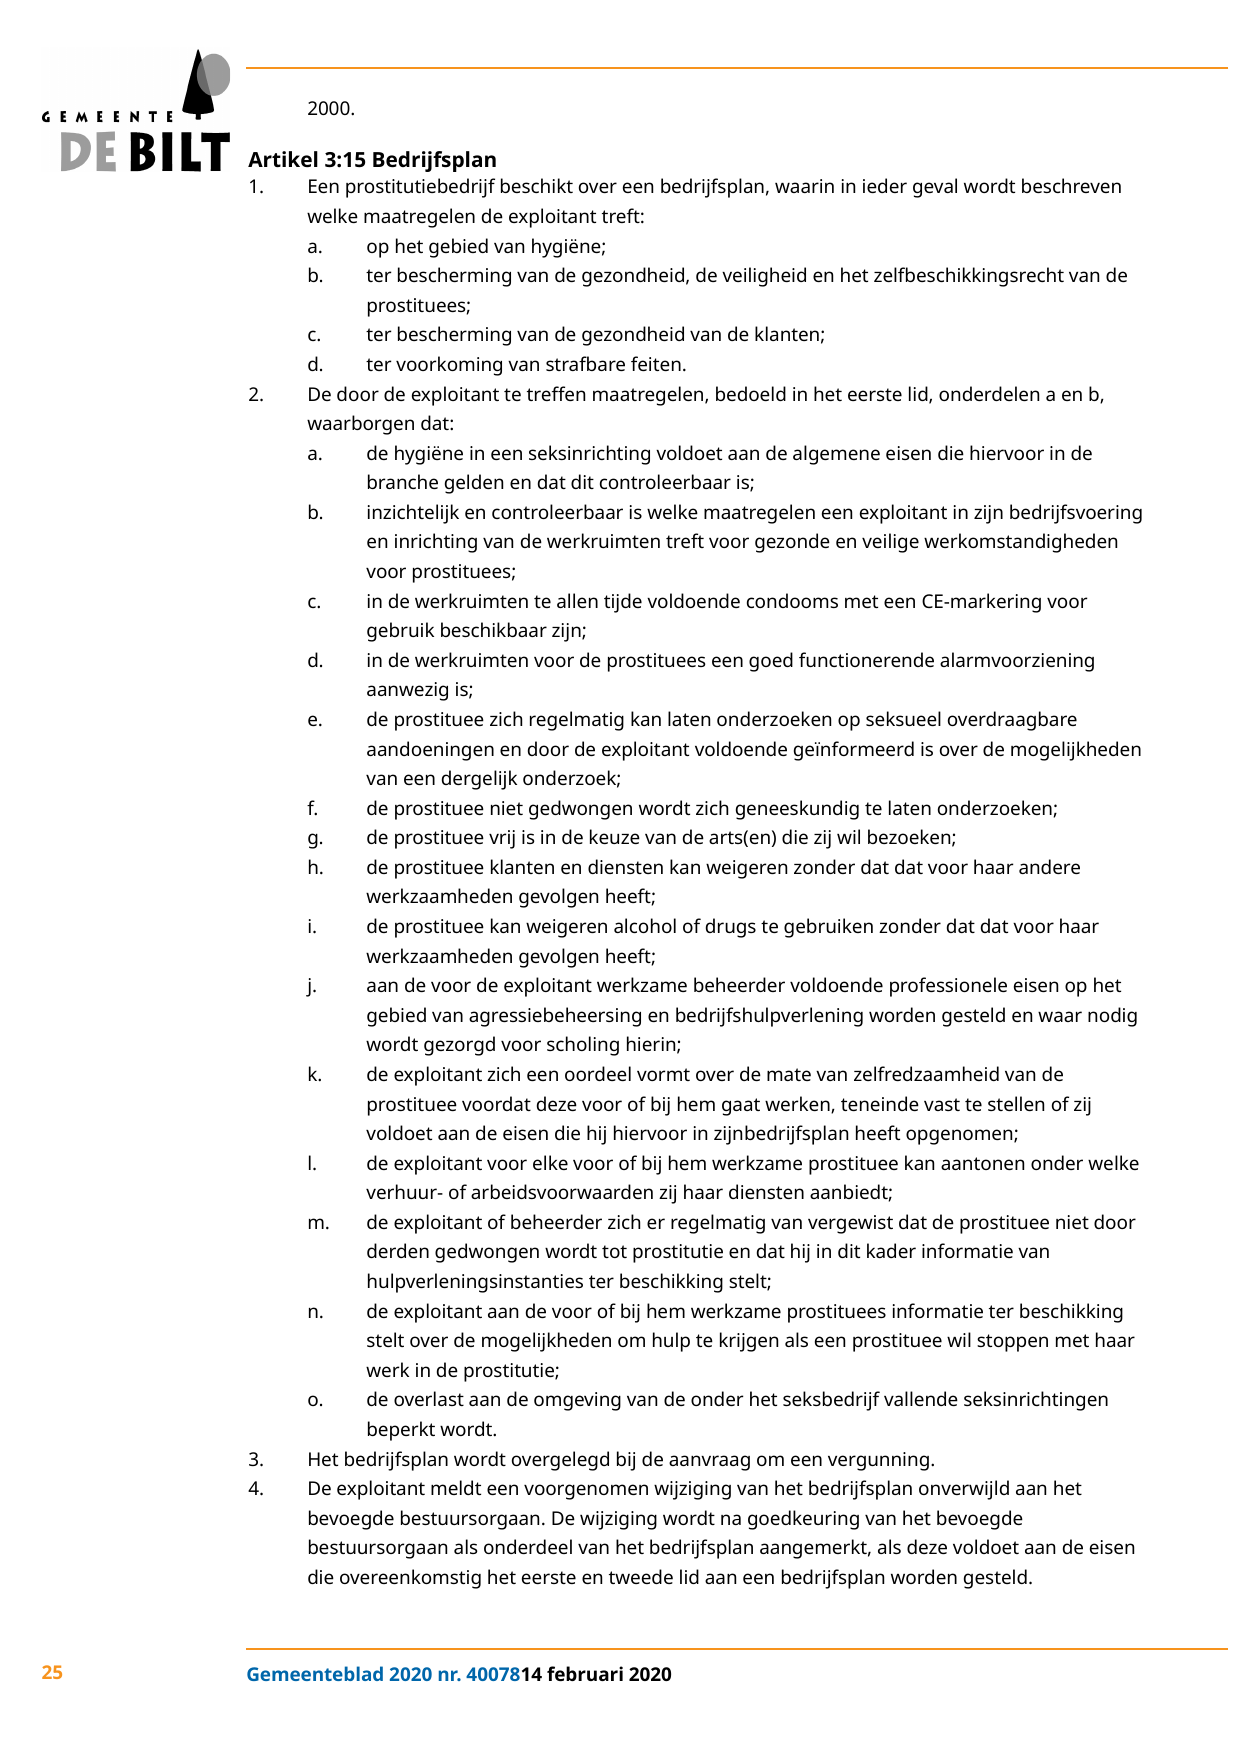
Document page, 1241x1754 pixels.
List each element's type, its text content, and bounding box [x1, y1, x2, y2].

list de exploitant of beheerder zich er regelmatig van vergewist dat de prostituee niet door derden gedwongen wordt tot prostitutie en dat hij in dit kader informatie van hulpverleningsinstanties ter beschikking stelt; [307, 1209, 1152, 1294]
list aan de voor de exploitant werkzame beheerder voldoende professionele eisen op het gebied van agressiebeheersing en bedrijfshulpverlening worden gesteld en waar nodig wordt gezorgd voor scholing hierin; [307, 972, 1152, 1057]
list op het gebied van hygiëne; [307, 233, 1152, 258]
list de prostituee vrij is in de keuze van de arts(en) die zij wil bezoeken; [307, 824, 1152, 850]
list ter bescherming van de gezondheid, de veiligheid en het zelfbeschikkingsrecht van de prostituees; [307, 262, 1152, 318]
list de hygiëne in een seksinrichting voldoet aan de algemene eisen die hiervoor in de branche gelden en dat dit controleerbaar is; [307, 440, 1152, 495]
list in de werkruimten te allen tijde voldoende condooms met een CE-markering voor gebruik beschikbaar zijn; [307, 588, 1152, 643]
list de exploitant aan de voor of bij hem werkzame prostituees informatie ter beschikking stelt over de mogelijkheden om hulp te krijgen als een prostituee wil stoppen met haar werk in de prostitutie; [307, 1298, 1152, 1383]
list De exploitant meldt een voorgenomen wijziging van het bedrijfsplan onverwijld aan het bevoegde bestuursorgaan. De wijziging wordt na goedkeuring van het bevoegde bestuursorgaan als onderdeel van het bedrijfsplan aangemerkt, als deze voldoet aan de eisen die overeenkomstig het eerste en tweede lid aan een bedrijfsplan worden gesteld. [248, 1475, 1152, 1590]
list de exploitant voor elke voor of bij hem werkzame prostituee kan aantonen onder welke verhuur- of arbeidsvoorwaarden zij haar diensten aanbiedt; [307, 1150, 1152, 1205]
list de overlast aan de omgeving van de onder het seksbedrijf vallende seksinrichtingen beperkt wordt. [307, 1387, 1152, 1442]
text Artikel 3:15 Bedrijfsplan [248, 145, 1152, 174]
list de exploitant zich een oordeel vormt over de mate van zelfredzaamheid van de prostituee voordat deze voor of bij hem gaat werken, teneinde vast te stellen of zij voldoet aan de eisen die hij hiervoor in zijnbedrijfsplan heeft opgenomen; [307, 1061, 1152, 1146]
list Een prostitutiebedrijf beschikt over een bedrijfsplan, waarin in ieder geval wordt beschreven welke maatregelen de exploitant treft: [248, 174, 1152, 229]
list De door de exploitant te treffen maatregelen, bedoeld in het eerste lid, onderdelen a en b, waarborgen dat: [248, 381, 1152, 436]
picture [41, 47, 231, 172]
list de prostituee niet gedwongen wordt zich geneeskundig te laten onderzoeken; [307, 795, 1152, 821]
list 2000. [248, 95, 1152, 121]
list de prostituee zich regelmatig kan laten onderzoeken op seksueel overdraagbare aandoeningen en door de exploitant voldoende geïnformeerd is over de mogelijkheden van een dergelijk onderzoek; [307, 706, 1152, 791]
list Het bedrijfsplan wordt overgelegd bij de aanvraag om een vergunning. [248, 1446, 1152, 1471]
list ter bescherming van de gezondheid van de klanten; [307, 322, 1152, 347]
list in de werkruimten voor de prostituees een goed functionerende alarmvoorziening aanwezig is; [307, 647, 1152, 702]
list inzichtelijk en controleerbaar is welke maatregelen een exploitant in zijn bedrijfsvoering en inrichting van de werkruimten treft voor gezonde en veilige werkomstandigheden voor prostituees; [307, 499, 1152, 584]
list ter voorkoming van strafbare feiten. [307, 351, 1152, 377]
list de prostituee kan weigeren alcohol of drugs te gebruiken zonder dat dat voor haar werkzaamheden gevolgen heeft; [307, 913, 1152, 968]
list de prostituee klanten en diensten kan weigeren zonder dat dat voor haar andere werkzaamheden gevolgen heeft; [307, 854, 1152, 909]
